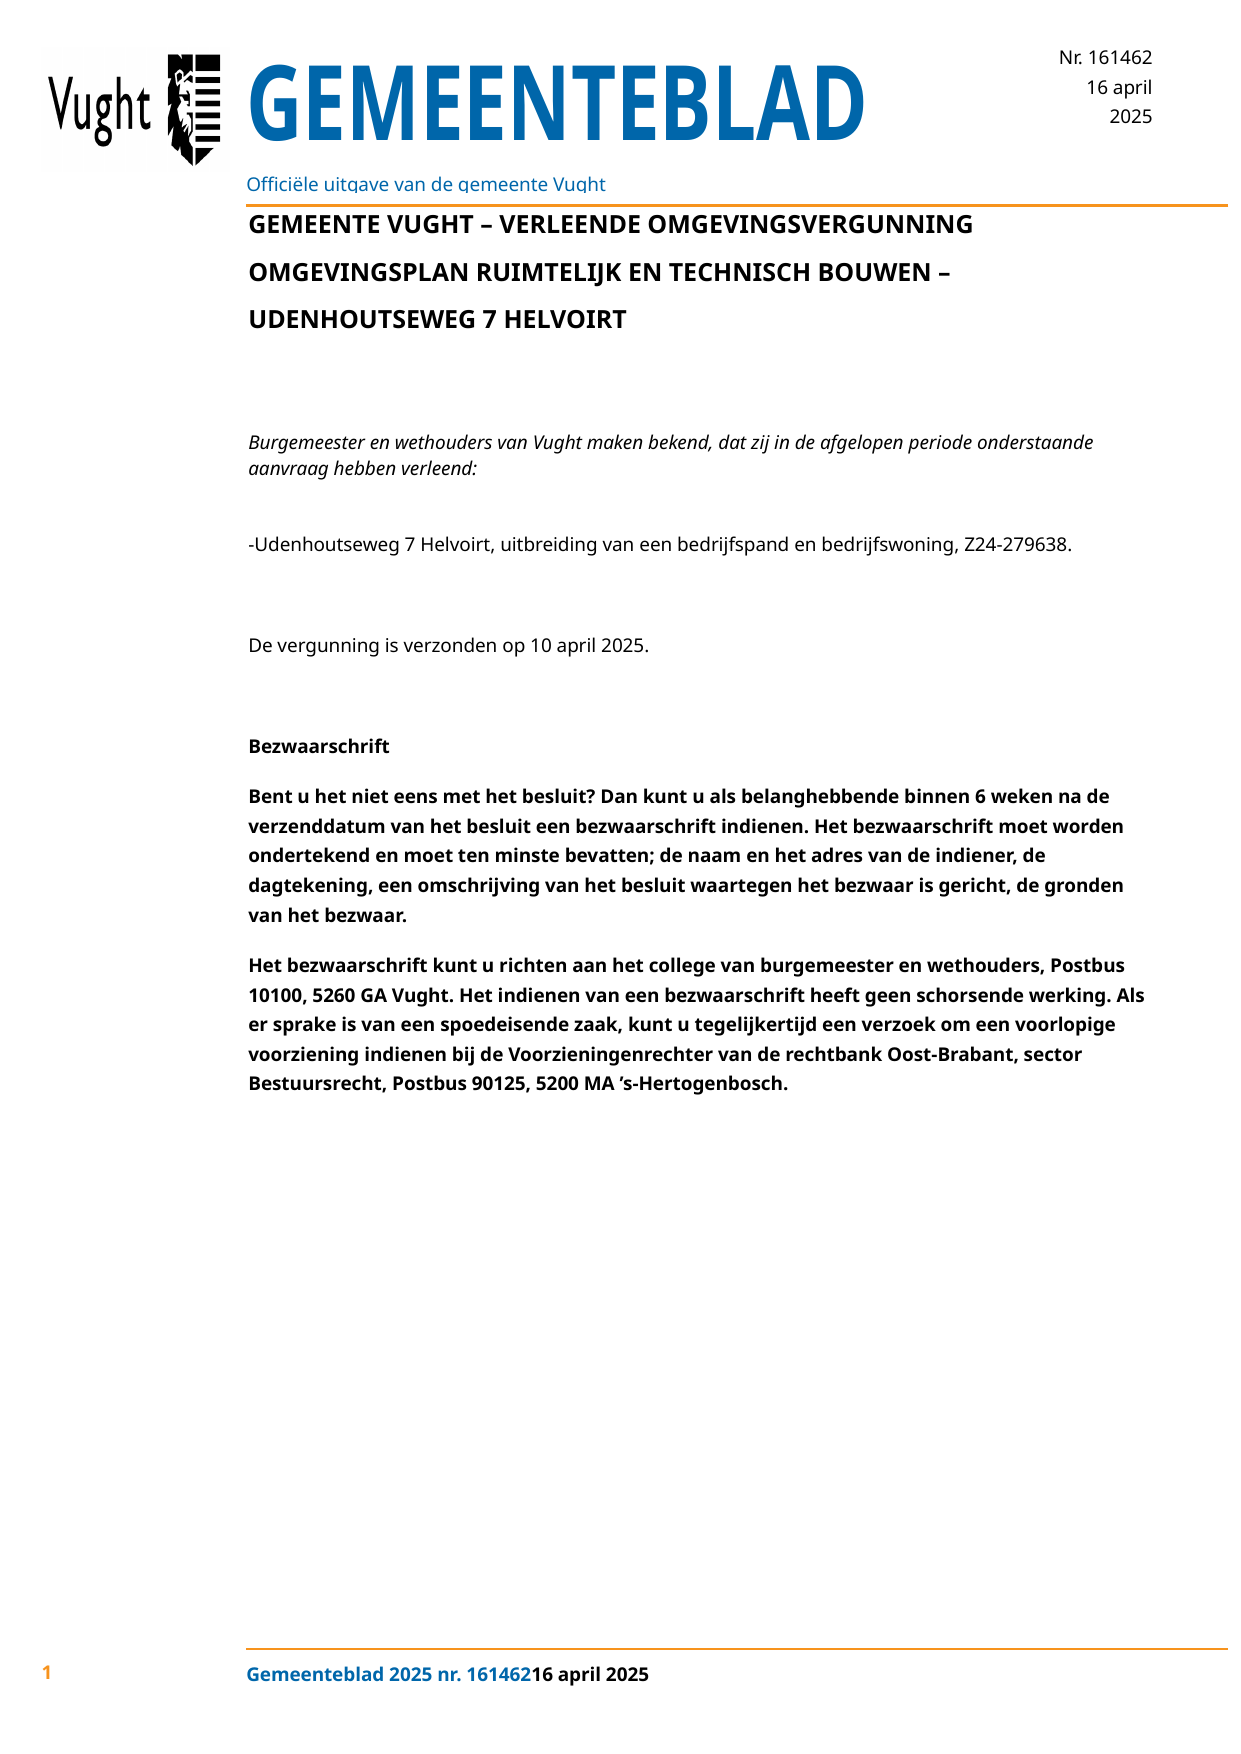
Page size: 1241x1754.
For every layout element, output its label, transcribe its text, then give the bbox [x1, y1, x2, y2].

text Burgemeester en wethouders van Vught maken bekend, dat zij in de afgelopen periode onderstaande aanvraag hebben verleend: [248, 429, 1152, 481]
text Bezwaarschrift [248, 733, 1152, 759]
text -Udenhoutseweg 7 Helvoirt, uitbreiding van een bedrijfspand en bedrijfswoning, Z24-279638. [248, 531, 1152, 557]
text GEMEENTE VUGHT – VERLEENDE OMGEVINGSVERGUNNING OMGEVINGSPLAN RUIMTELIJK EN TECHNISCH BOUWEN – UDENHOUTSEWEG 7 HELVOIRT [248, 207, 1152, 336]
picture [41, 47, 231, 172]
text Het bezwaarschrift kunt u richten aan het college van burgemeester en wethouders, Postbus 10100, 5260 GA Vught. Het indienen van een bezwaarschrift heeft geen schorsende werking. Als er sprake is van een spoedeisende zaak, kunt u tegelijkertijd een verzoek om een voorlopige voorziening indienen bij de Voorzieningenrechter van de rechtbank Oost-Brabant, sector Bestuursrecht, Postbus 90125, 5200 MA ’s-Hertogenbosch. [248, 952, 1152, 1096]
text De vergunning is verzonden op 10 april 2025. [248, 632, 1152, 658]
text Bent u het niet eens met het besluit? Dan kunt u als belanghebbende binnen 6 weken na de verzenddatum van het besluit een bezwaarschrift indienen. Het bezwaarschrift moet worden ondertekend en moet ten minste bevatten; de naam en het adres van de indiener, de dagtekening, een omschrijving van het besluit waartegen het bezwaar is gericht, de gronden van het bezwaar. [248, 783, 1152, 927]
